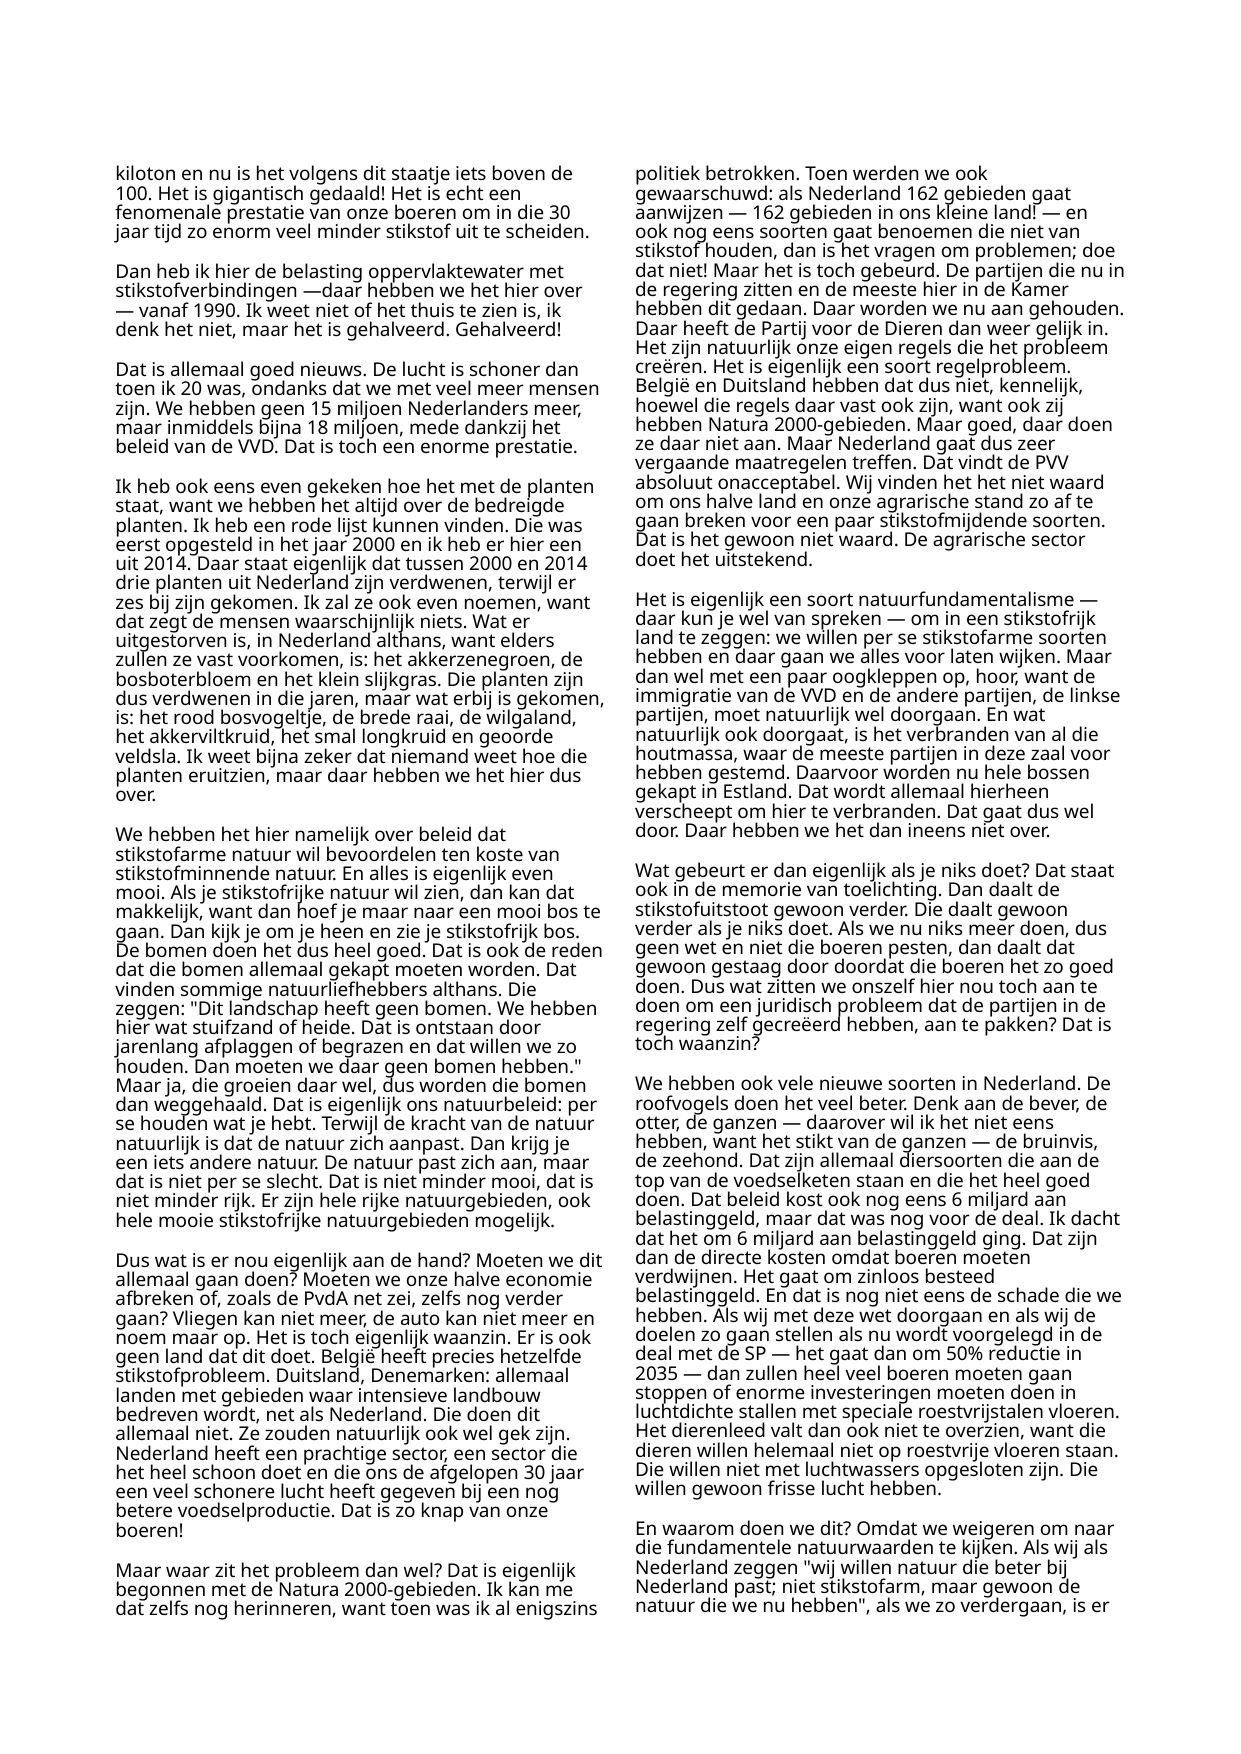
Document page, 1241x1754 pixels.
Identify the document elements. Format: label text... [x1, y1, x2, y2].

text Het is eigenlijk een soort natuurfundamentalisme — daar kun je wel van spreken — om in een stikstofrijk land te zeggen: we willen per se stikstofarme soorten hebben en daar gaan we alles voor laten wijken. Maar dan wel met een paar oogkleppen op, hoor, want de immigratie van de VVD en de andere partijen, de linkse partijen, moet natuurlijk wel doorgaan. En wat natuurlijk ook doorgaat, is het verbranden van al die houtmassa, waar de meeste partijen in deze zaal voor hebben gestemd. Daarvoor worden nu hele bossen gekapt in Estland. Dat wordt allemaal hierheen verscheept om hier te verbranden. Dat gaat dus wel door. Daar hebben we het dan ineens niet over. [635, 591, 1125, 841]
text Dus wat is er nou eigenlijk aan de hand? Moeten we dit allemaal gaan doen? Moeten we onze halve economie afbreken of, zoals de PvdA net zei, zelfs nog verder gaan? Vliegen kan niet meer, de auto kan niet meer en noem maar op. Het is toch eigenlijk waanzin. Er is ook geen land dat dit doet. België heeft precies hetzelfde stikstofprobleem. Duitsland, Denemarken: allemaal landen met gebieden waar intensieve landbouw bedreven wordt, net als Nederland. Die doen dit allemaal niet. Ze zouden natuurlijk ook wel gek zijn. Nederland heeft een prachtige sector, een sector die het heel schoon doet en die ons de afgelopen 30 jaar een veel schonere lucht heeft gegeven bij een nog betere voedselproductie. Dat is zo knap van onze boeren! [115, 1252, 605, 1541]
text Ik heb ook eens even gekeken hoe het met de planten staat, want we hebben het altijd over de bedreigde planten. Ik heb een rode lijst kunnen vinden. Die was eerst opgesteld in het jaar 2000 en ik heb er hier een uit 2014. Daar staat eigenlijk dat tussen 2000 en 2014 drie planten uit Nederland zijn verdwenen, terwijl er zes bij zijn gekomen. Ik zal ze ook even noemen, want dat zegt de mensen waarschijnlijk niets. Wat er uitgestorven is, in Nederland althans, want elders zullen ze vast voorkomen, is: het akkerzenegroen, de bosboterbloem en het klein slijkgras. Die planten zijn dus verdwenen in die jaren, maar wat erbij is gekomen, is: het rood bosvogeltje, de brede raai, de wilgaland, het akkerviltkruid, het smal longkruid en geoorde veldsla. Ik weet bijna zeker dat niemand weet hoe die planten eruitzien, maar daar hebben we het hier dus over. [115, 478, 605, 806]
text politiek betrokken. Toen werden we ook gewaarschuwd: als Nederland 162 gebieden gaat aanwijzen — 162 gebieden in ons kleine land! — en ook nog eens soorten gaat benoemen die niet van stikstof houden, dan is het vragen om problemen; doe dat niet! Maar het is toch gebeurd. De partijen die nu in de regering zitten en de meeste hier in de Kamer hebben dit gedaan. Daar worden we nu aan gehouden. Daar heeft de Partij voor de Dieren dan weer gelijk in. Het zijn natuurlijk onze eigen regels die het probleem creëren. Het is eigenlijk een soort regelprobleem. België en Duitsland hebben dat dus niet, kennelijk, hoewel die regels daar vast ook zijn, want ook zij hebben Natura 2000-gebieden. Maar goed, daar doen ze daar niet aan. Maar Nederland gaat dus zeer vergaande maatregelen treffen. Dat vindt de PVV absoluut onacceptabel. Wij vinden het het niet waard om ons halve land en onze agrarische stand zo af te gaan breken voor een paar stikstofmijdende soorten. Dat is het gewoon niet waard. De agrarische sector doet het uitstekend. [635, 165, 1125, 570]
text We hebben het hier namelijk over beleid dat stikstofarme natuur wil bevoordelen ten koste van stikstofminnende natuur. En alles is eigenlijk even mooi. Als je stikstofrijke natuur wil zien, dan kan dat makkelijk, want dan hoef je maar naar een mooi bos te gaan. Dan kijk je om je heen en zie je stikstofrijk bos. De bomen doen het dus heel goed. Dat is ook de reden dat die bomen allemaal gekapt moeten worden. Dat vinden sommige natuurliefhebbers althans. Die zeggen: "Dit landschap heeft geen bomen. We hebben hier wat stuifzand of heide. Dat is ontstaan door jarenlang afplaggen of begrazen en dat willen we zo houden. Dan moeten we daar geen bomen hebben." Maar ja, die groeien daar wel, dus worden die bomen dan weggehaald. Dat is eigenlijk ons natuurbeleid: per se houden wat je hebt. Terwijl de kracht van de natuur natuurlijk is dat de natuur zich aanpast. Dan krijg je een iets andere natuur. De natuur past zich aan, maar dat is niet per se slecht. Dat is niet minder mooi, dat is niet minder rijk. Er zijn hele rijke natuurgebieden, ook hele mooie stikstofrijke natuurgebieden mogelijk. [115, 826, 605, 1231]
text Dan heb ik hier de belasting oppervlaktewater met stikstofverbindingen —daar hebben we het hier over — vanaf 1990. Ik weet niet of het thuis te zien is, ik denk het niet, maar het is gehalveerd. Gehalveerd! [115, 263, 605, 340]
text Maar waar zit het probleem dan wel? Dat is eigenlijk begonnen met de Natura 2000-gebieden. Ik kan me dat zelfs nog herinneren, want toen was ik al enigszins [115, 1562, 605, 1619]
text We hebben ook vele nieuwe soorten in Nederland. De roofvogels doen het veel beter. Denk aan de bever, de otter, de ganzen — daarover wil ik het niet eens hebben, want het stikt van de ganzen — de bruinvis, de zeehond. Dat zijn allemaal diersoorten die aan de top van de voedselketen staan en die het heel goed doen. Dat beleid kost ook nog eens 6 miljard aan belastinggeld, maar dat was nog voor de deal. Ik dacht dat het om 6 miljard aan belastinggeld ging. Dat zijn dan de directe kosten omdat boeren moeten verdwijnen. Het gaat om zinloos besteed belastinggeld. En dat is nog niet eens de schade die we hebben. Als wij met deze wet doorgaan en als wij de doelen zo gaan stellen als nu wordt voorgelegd in de deal met de SP — het gaat dan om 50% reductie in 2035 — dan zullen heel veel boeren moeten gaan stoppen of enorme investeringen moeten doen in luchtdichte stallen met speciale roestvrijstalen vloeren. Het dierenleed valt dan ook niet te overzien, want die dieren willen helemaal niet op roestvrije vloeren staan. Die willen niet met luchtwassers opgesloten zijn. Die willen gewoon frisse lucht hebben. [635, 1075, 1125, 1499]
text Dat is allemaal goed nieuws. De lucht is schoner dan toen ik 20 was, ondanks dat we met veel meer mensen zijn. We hebben geen 15 miljoen Nederlanders meer, maar inmiddels bijna 18 miljoen, mede dankzij het beleid van de VVD. Dat is toch een enorme prestatie. [115, 361, 605, 457]
text En waarom doen we dit? Omdat we weigeren om naar die fundamentele natuurwaarden te kijken. Als wij als Nederland zeggen "wij willen natuur die beter bij Nederland past; niet stikstofarm, maar gewoon de natuur die we nu hebben", als we zo verdergaan, is er [635, 1520, 1125, 1616]
text Wat gebeurt er dan eigenlijk als je niks doet? Dat staat ook in de memorie van toelichting. Dan daalt de stikstofuitstoot gewoon verder. Die daalt gewoon verder als je niks doet. Als we nu niks meer doen, dus geen wet en niet die boeren pesten, dan daalt dat gewoon gestaag door doordat die boeren het zo goed doen. Dus wat zitten we onszelf hier nou toch aan te doen om een juridisch probleem dat de partijen in de regering zelf gecreëerd hebben, aan te pakken? Dat is toch waanzin? [635, 862, 1125, 1055]
text kiloton en nu is het volgens dit staatje iets boven de 100. Het is gigantisch gedaald! Het is echt een fenomenale prestatie van onze boeren om in die 30 jaar tijd zo enorm veel minder stikstof uit te scheiden. [115, 165, 605, 242]
